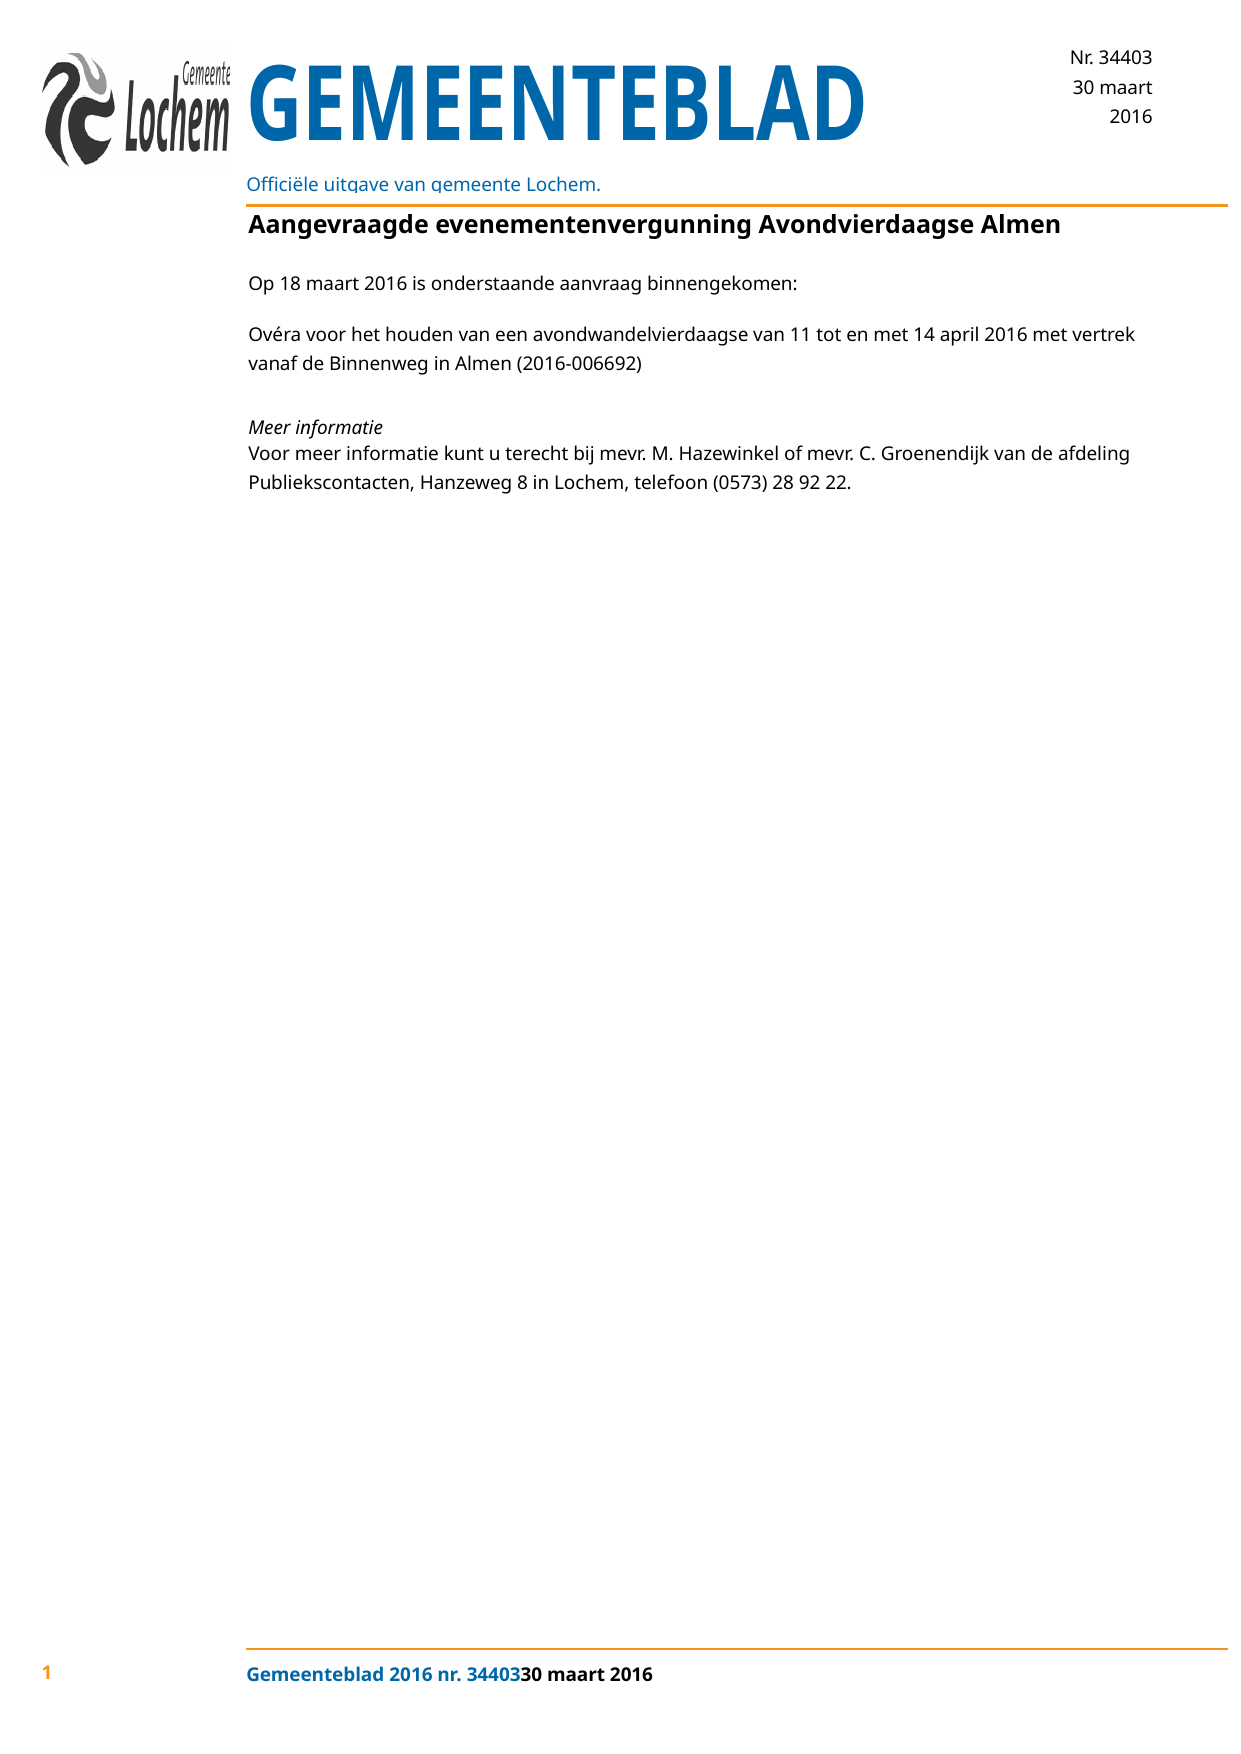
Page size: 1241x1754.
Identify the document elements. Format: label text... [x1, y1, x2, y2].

text Voor meer informatie kunt u terecht bij mevr. M. Hazewinkel of mevr. C. Groenendijk van de afdeling Publiekscontacten, Hanzeweg 8 in Lochem, telefoon (0573) 28 92 22. [248, 440, 1152, 495]
text Op 18 maart 2016 is onderstaande aanvraag binnengekomen: [248, 270, 1152, 296]
text Meer informatie [248, 414, 1152, 440]
text Aangevraagde evenementenvergunning Avondvierdaagse Almen [248, 207, 1152, 241]
picture [41, 47, 231, 172]
text Ovéra voor het houden van een avondwandelvierdaagse van 11 tot en met 14 april 2016 met vertrek vanaf de Binnenweg in Almen (2016-006692) [248, 321, 1152, 376]
